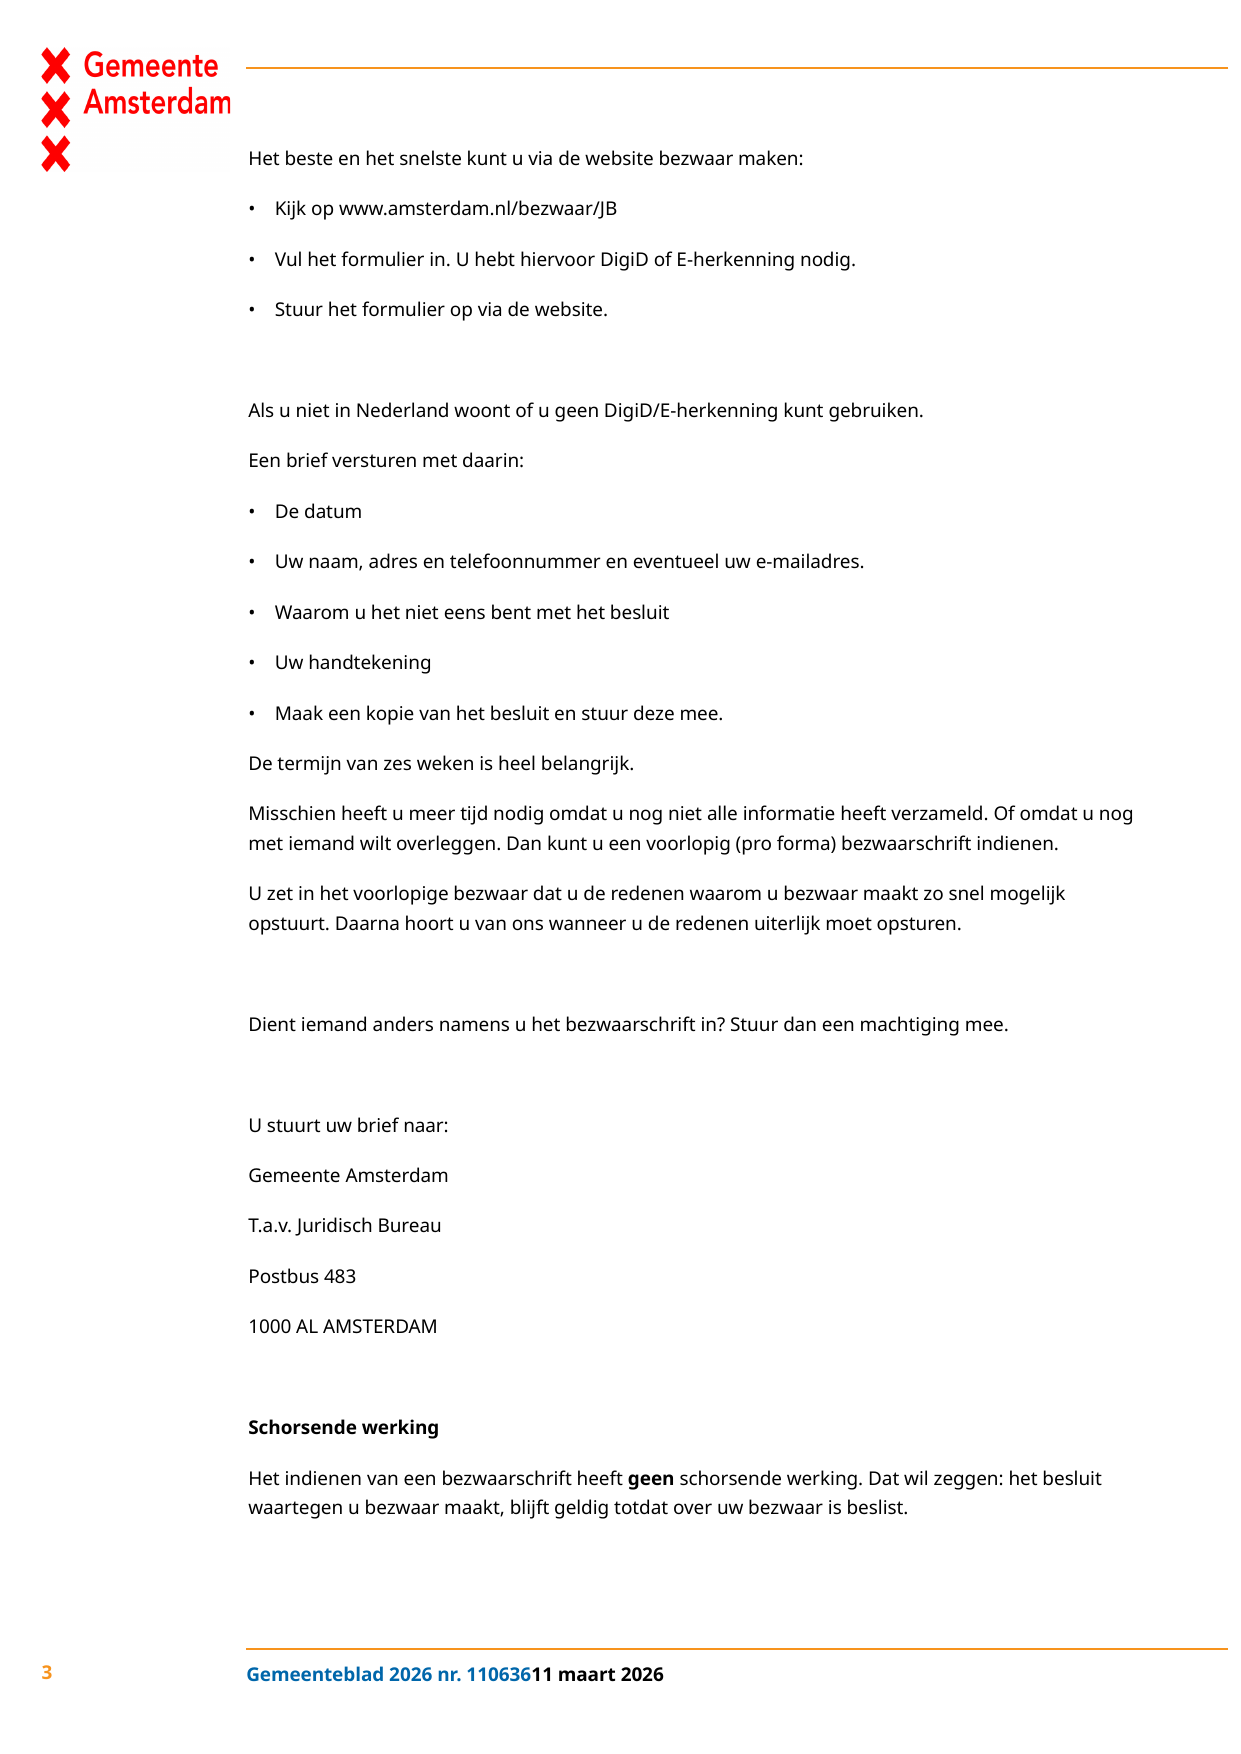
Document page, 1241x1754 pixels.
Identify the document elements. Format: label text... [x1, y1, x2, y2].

text • Waarom u het niet eens bent met het besluit [248, 599, 1152, 625]
text • Vul het formulier in. U hebt hiervoor DigiD of E-herkenning nodig. [248, 246, 1152, 272]
text • Maak een kopie van het besluit en stuur deze mee. [248, 700, 1152, 726]
text De termijn van zes weken is heel belangrijk. [248, 750, 1152, 776]
text Het beste en het snelste kunt u via de website bezwaar maken: [248, 145, 1152, 171]
text Dient iemand anders namens u het bezwaarschrift in? Stuur dan een machtiging mee. [248, 1011, 1152, 1037]
text • Uw handtekening [248, 649, 1152, 675]
text U stuurt uw brief naar: [248, 1112, 1152, 1138]
text Een brief versturen met daarin: [248, 448, 1152, 473]
text U zet in het voorlopige bezwaar dat u de redenen waarom u bezwaar maakt zo snel mogelijk opstuurt. Daarna hoort u van ons wanneer u de redenen uiterlijk moet opsturen. [248, 881, 1152, 936]
text • De datum [248, 498, 1152, 524]
text 1000 AL AMSTERDAM [248, 1313, 1152, 1339]
text Als u niet in Nederland woont of u geen DigiD/E-herkenning kunt gebruiken. [248, 397, 1152, 423]
text T.a.v. Juridisch Bureau [248, 1213, 1152, 1238]
text • Stuur het formulier op via de website. [248, 296, 1152, 322]
picture [41, 47, 231, 172]
text Misschien heeft u meer tijd nodig omdat u nog niet alle informatie heeft verzameld. Of omdat u nog met iemand wilt overleggen. Dan kunt u een voorlopig (pro forma) bezwaarschrift indienen. [248, 801, 1152, 856]
text • Uw naam, adres en telefoonnummer en eventueel uw e-mailadres. [248, 548, 1152, 574]
text Postbus 483 [248, 1263, 1152, 1289]
text • Kijk op www.amsterdam.nl/bezwaar/JB [248, 196, 1152, 221]
text Het indienen van een bezwaarschrift heeft geen schorsende werking. Dat wil zeggen: het besluit waartegen u bezwaar maakt, blijft geldig totdat over uw bezwaar is beslist. [248, 1465, 1152, 1520]
text Gemeente Amsterdam [248, 1162, 1152, 1188]
text Schorsende werking [248, 1414, 1152, 1440]
